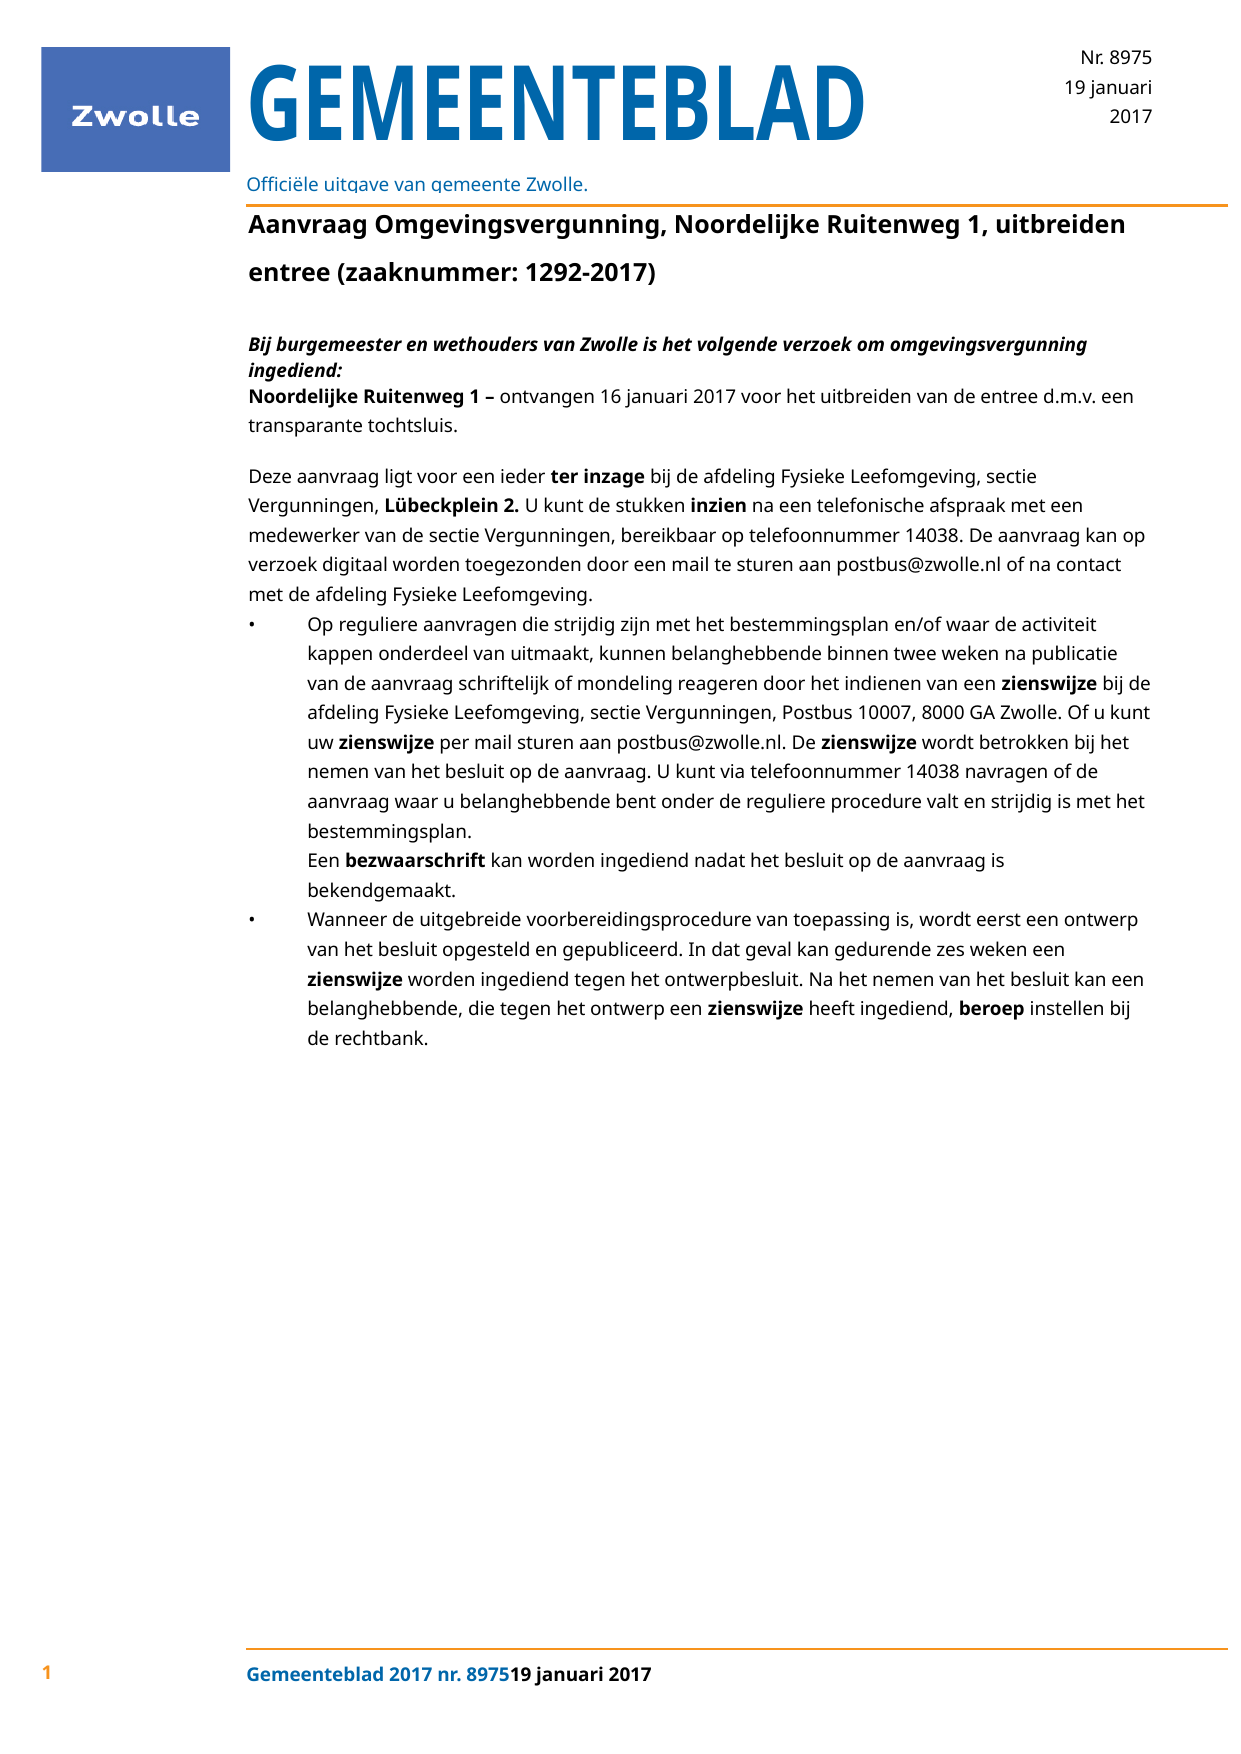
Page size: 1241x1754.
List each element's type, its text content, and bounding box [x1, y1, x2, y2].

text Noordelijke Ruitenweg 1 – ontvangen 16 januari 2017 voor het uitbreiden van de entree d.m.v. een transparante tochtsluis. [248, 383, 1152, 438]
picture [41, 47, 231, 172]
list Op reguliere aanvragen die strijdig zijn met het bestemmingsplan en/of waar de activiteit kappen onderdeel van uitmaakt, kunnen belanghebbende binnen twee weken na publicatie van de aanvraag schriftelijk of mondeling reageren door het indienen van een zienswijze bij de afdeling Fysieke Leefomgeving, sectie Vergunningen, Postbus 10007, 8000 GA Zwolle. Of u kunt uw zienswijze per mail sturen aan postbus@zwolle.nl. De zienswijze wordt betrokken bij het nemen van het besluit op de aanvraag. U kunt via telefoonnummer 14038 navragen of de aanvraag waar u belanghebbende bent onder de reguliere procedure valt en strijdig is met het bestemmingsplan. [248, 611, 1152, 844]
text Deze aanvraag ligt voor een ieder ter inzage bij de afdeling Fysieke Leefomgeving, sectie Vergunningen, Lübeckplein 2. U kunt de stukken inzien na een telefonische afspraak met een medewerker van de sectie Vergunningen, bereikbaar op telefoonnummer 14038. De aanvraag kan op verzoek digitaal worden toegezonden door een mail te sturen aan postbus@zwolle.nl of na contact met de afdeling Fysieke Leefomgeving. [248, 463, 1152, 607]
text Aanvraag Omgevingsvergunning, Noordelijke Ruitenweg 1, uitbreiden entree (zaaknummer: 1292-2017) [248, 207, 1152, 288]
list Een bezwaarschrift kan worden ingediend nadat het besluit op de aanvraag is bekendgemaakt. [248, 847, 1152, 903]
text Bij burgemeester en wethouders van Zwolle is het volgende verzoek om omgevingsvergunning ingediend: [248, 331, 1152, 383]
list Wanneer de uitgebreide voorbereidingsprocedure van toepassing is, wordt eerst een ontwerp van het besluit opgesteld en gepubliceerd. In dat geval kan gedurende zes weken een zienswijze worden ingediend tegen het ontwerpbesluit. Na het nemen van het besluit kan een belanghebbende, die tegen het ontwerp een zienswijze heeft ingediend, beroep instellen bij de rechtbank. [248, 907, 1152, 1051]
